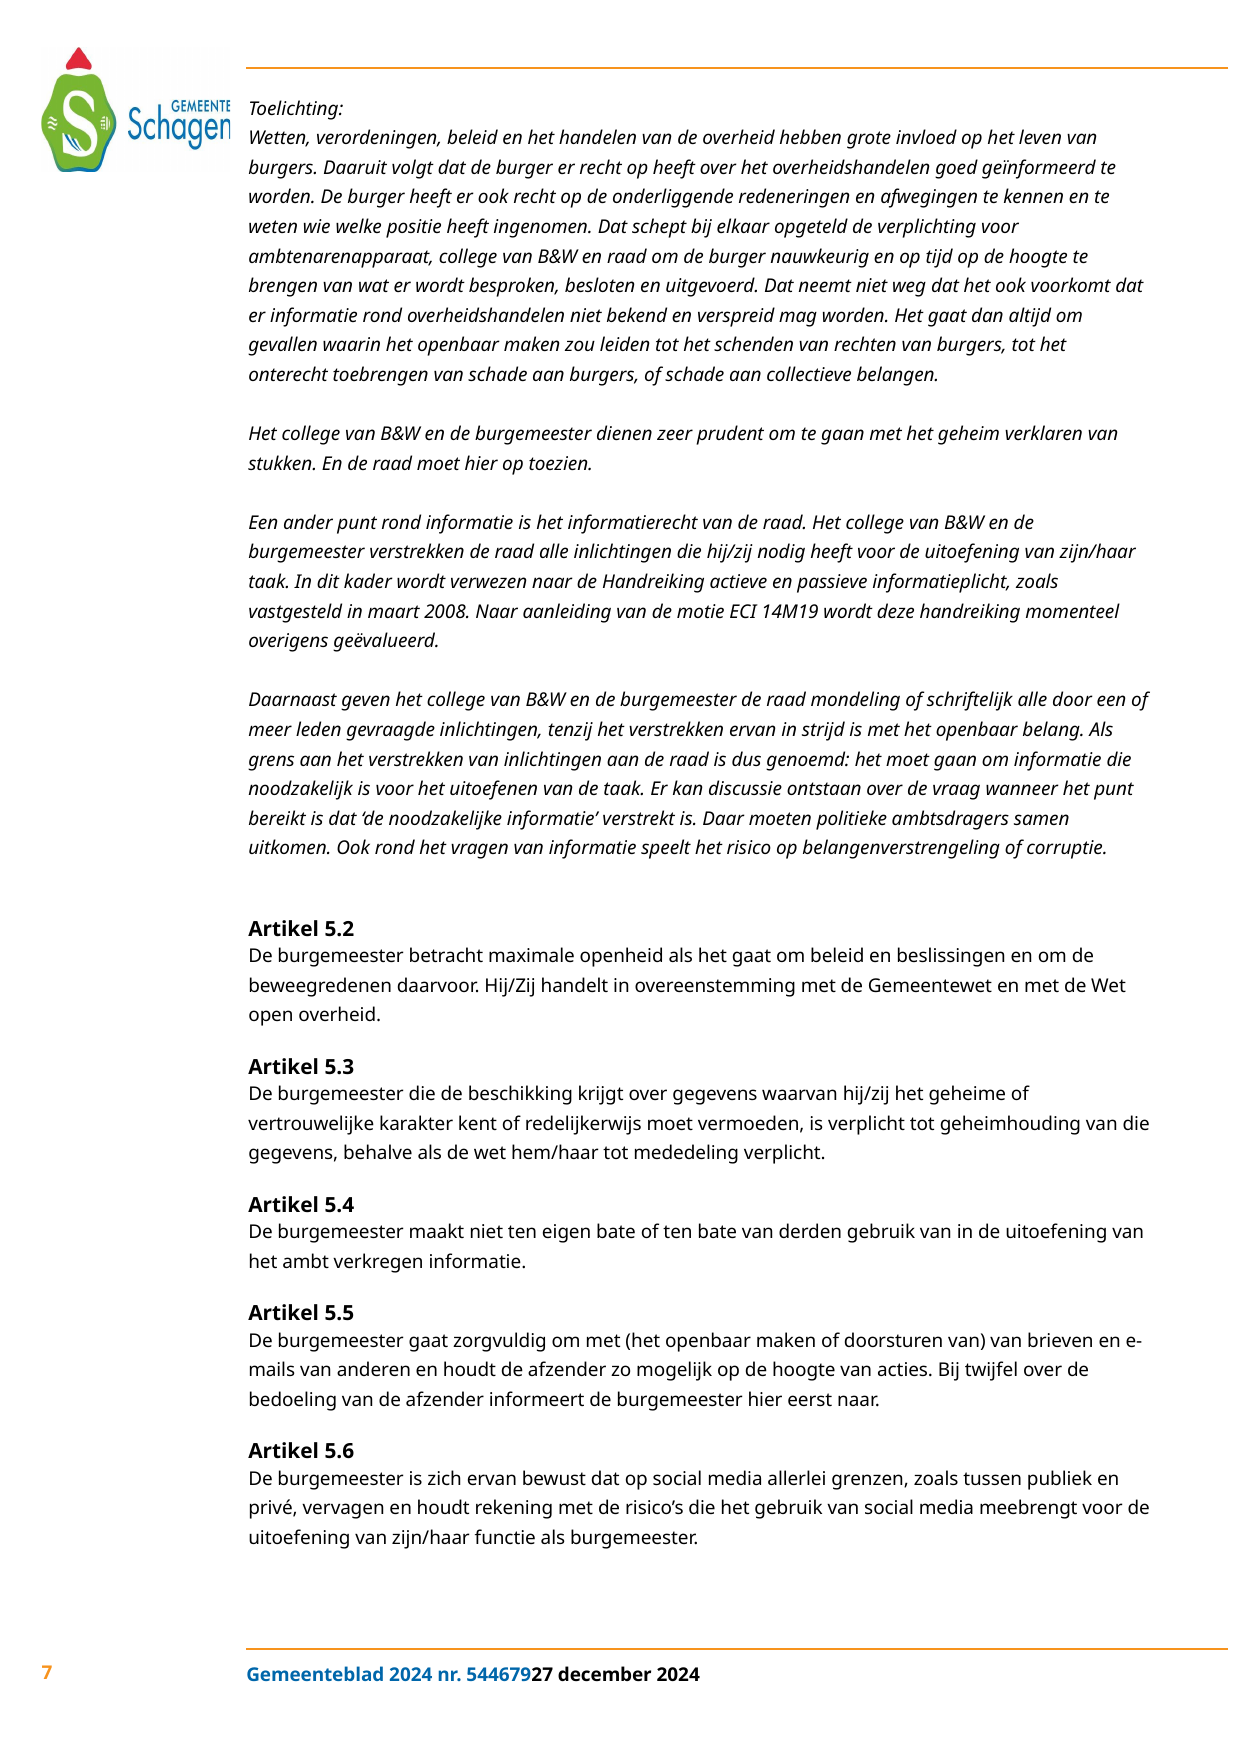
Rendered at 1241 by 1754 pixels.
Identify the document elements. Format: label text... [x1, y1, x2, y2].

text Artikel 5.2 [248, 914, 1152, 942]
picture [41, 47, 231, 172]
table_header Toelichting: Wetten, verordeningen, beleid en het handelen van de overheid hebben grote invloed op het leven van burgers. Daaruit volgt dat de burger er recht op heeft over het overheidshandelen goed geïnformeerd te worden. De burger heeft er ook recht op de onderliggende redeneringen en afwegingen te kennen en te weten wie welke positie heeft ingenomen. Dat schept bij elkaar opgeteld de verplichting voor ambtenarenapparaat, college van B&W en raad om de burger nauwkeurig en op tijd op de hoogte te brengen van wat er wordt besproken, besloten en uitgevoerd. Dat neemt niet weg dat het ook voorkomt dat er informatie rond overheidshandelen niet bekend en verspreid mag worden. Het gaat dan altijd om gevallen waarin het openbaar maken zou leiden tot het schenden van rechten van burgers, tot het onterecht toebrengen van schade aan burgers, of schade aan collectieve belangen. Het college van B&W en de burgemeester dienen zeer prudent om te gaan met het geheim verklaren van stukken. En de raad moet hier op toezien. Een ander punt rond informatie is het informatierecht van de raad. Het college van B&W en de burgemeester verstrekken de raad alle inlichtingen die hij/zij nodig heeft voor de uitoefening van zijn/haar taak. In dit kader wordt verwezen naar de Handreiking actieve en passieve informatieplicht, zoals vastgesteld in maart 2008. Naar aanleiding van de motie ECI 14M19 wordt deze handreiking momenteel overigens geëvalueerd. Daarnaast geven het college van B&W en de burgemeester de raad mondeling of schriftelijk alle door een of meer leden gevraagde inlichtingen, tenzij het verstrekken ervan in strijd is met het openbaar belang. Als grens aan het verstrekken van inlichtingen aan de raad is dus genoemd: het moet gaan om informatie die noodzakelijk is voor het uitoefenen van de taak. Er kan discussie ontstaan over de vraag wanneer het punt bereikt is dat ‘de noodzakelijke informatie’ verstrekt is. Daar moeten politieke ambtsdragers samen uitkomen. Ook rond het vragen van informatie speelt het risico op belangenverstrengeling of corruptie. [248, 95, 1152, 860]
text De burgemeester is zich ervan bewust dat op social media allerlei grenzen, zoals tussen publiek en privé, vervagen en houdt rekening met de risico’s die het gebruik van social media meebrengt voor de uitoefening van zijn/haar functie als burgemeester. [248, 1465, 1152, 1550]
text Artikel 5.6 [248, 1436, 1152, 1465]
text Artikel 5.5 [248, 1298, 1152, 1327]
text Artikel 5.3 [248, 1052, 1152, 1080]
text De burgemeester die de beschikking krijgt over gegevens waarvan hij/zij het geheime of vertrouwelijke karakter kent of redelijkerwijs moet vermoeden, is verplicht tot geheimhouding van die gegevens, behalve als de wet hem/haar tot mededeling verplicht. [248, 1080, 1152, 1165]
text De burgemeester maakt niet ten eigen bate of ten bate van derden gebruik van in de uitoefening van het ambt verkregen informatie. [248, 1218, 1152, 1274]
text Artikel 5.4 [248, 1190, 1152, 1218]
text De burgemeester betracht maximale openheid als het gaat om beleid en beslissingen en om de beweegredenen daarvoor. Hij/Zij handelt in overeenstemming met de Gemeentewet en met de Wet open overheid. [248, 942, 1152, 1027]
text De burgemeester gaat zorgvuldig om met (het openbaar maken of doorsturen van) van brieven en e-mails van anderen en houdt de afzender zo mogelijk op de hoogte van acties. Bij twijfel over de bedoeling van de afzender informeert de burgemeester hier eerst naar. [248, 1327, 1152, 1412]
